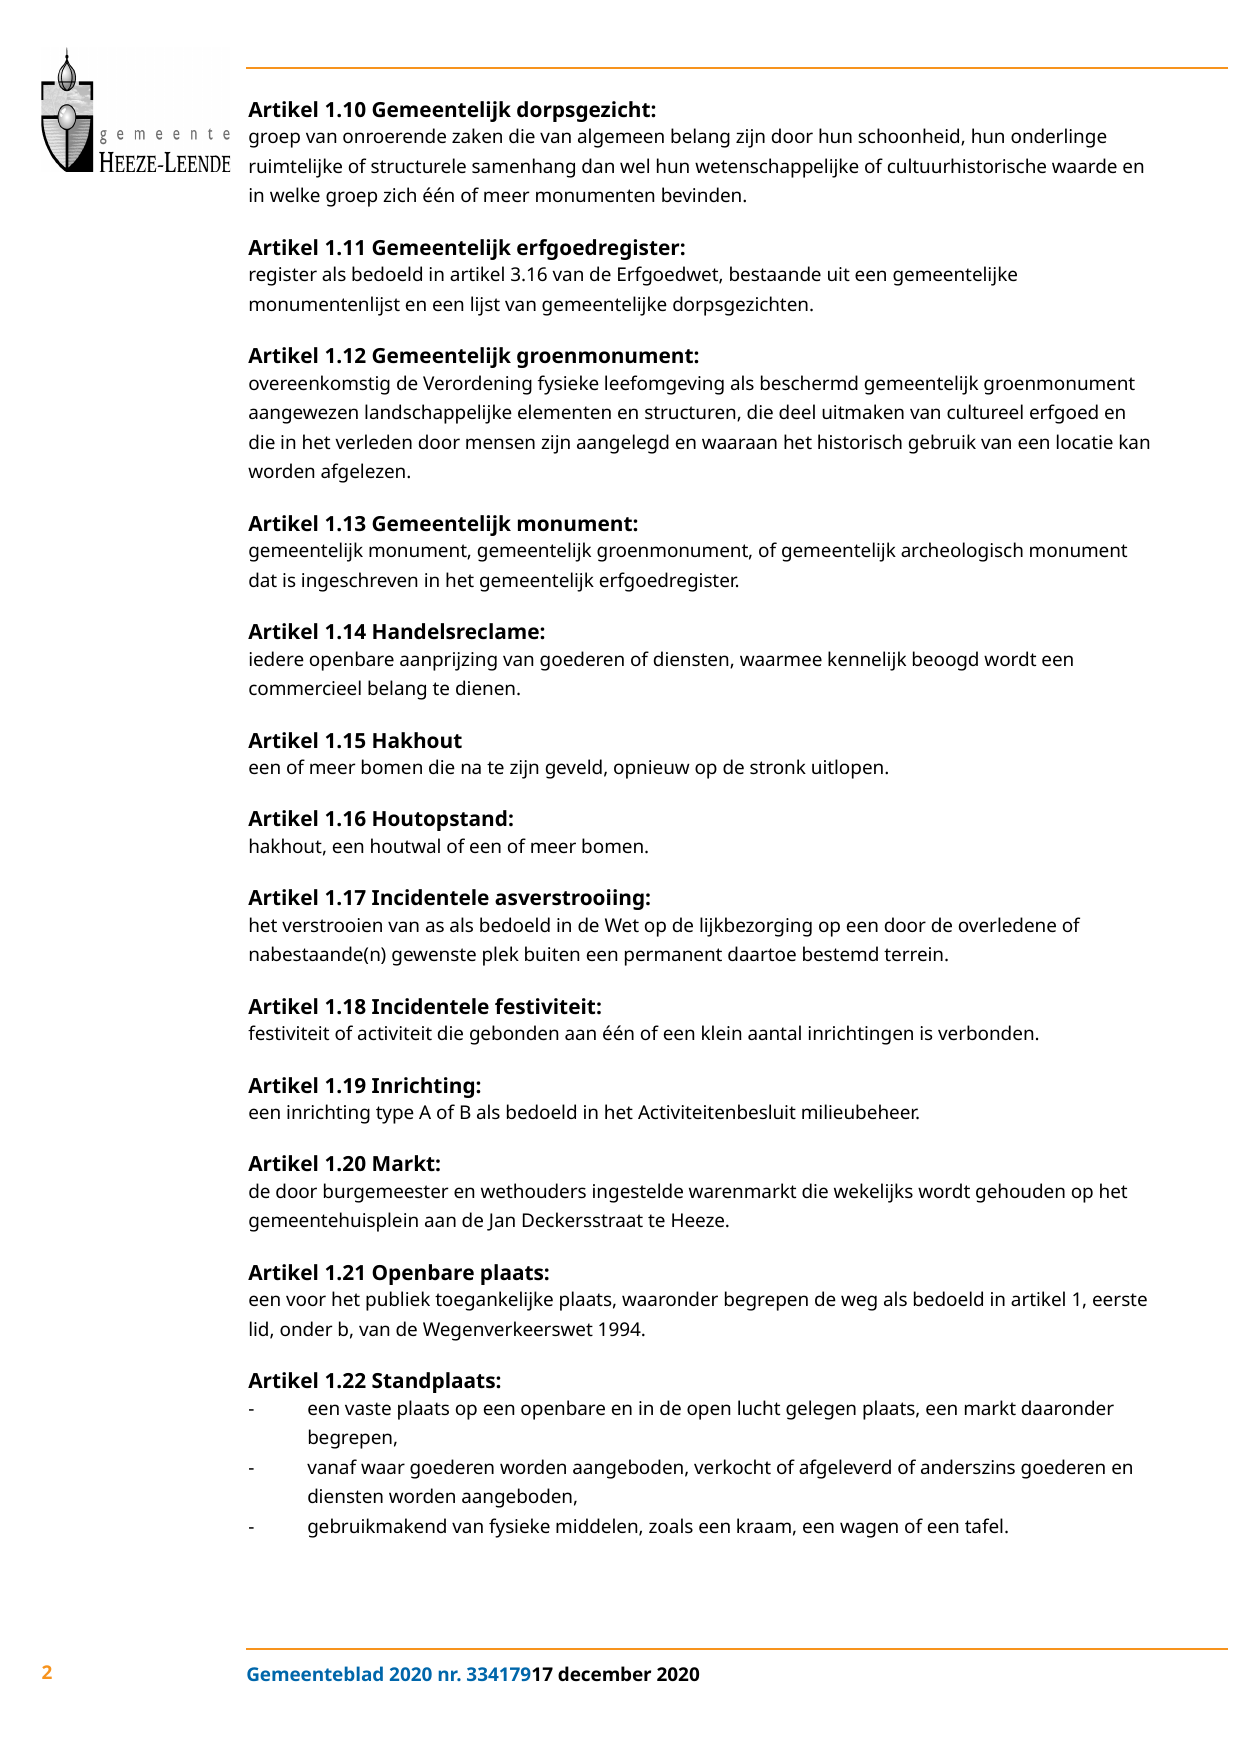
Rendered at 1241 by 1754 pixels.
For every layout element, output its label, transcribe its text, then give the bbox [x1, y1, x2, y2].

text Artikel 1.16 Houtopstand: [248, 804, 1152, 833]
text gemeentelijk monument, gemeentelijk groenmonument, of gemeentelijk archeologisch monument dat is ingeschreven in het gemeentelijk erfgoedregister. [248, 537, 1152, 593]
text Artikel 1.22 Standplaats: [248, 1366, 1152, 1395]
text overeenkomstig de Verordening fysieke leefomgeving als beschermd gemeentelijk groenmonument aangewezen landschappelijke elementen en structuren, die deel uitmaken van cultureel erfgoed en die in het verleden door mensen zijn aangelegd en waaraan het historisch gebruik van een locatie kan worden afgelezen. [248, 370, 1152, 484]
text hakhout, een houtwal of een of meer bomen. [248, 833, 1152, 859]
text Artikel 1.19 Inrichting: [248, 1071, 1152, 1099]
text Artikel 1.18 Incidentele festiviteit: [248, 992, 1152, 1020]
text Artikel 1.14 Handelsreclame: [248, 617, 1152, 646]
text Artikel 1.12 Gemeentelijk groenmonument: [248, 341, 1152, 370]
text groep van onroerende zaken die van algemeen belang zijn door hun schoonheid, hun onderlinge ruimtelijke of structurele samenhang dan wel hun wetenschappelijke of cultuurhistorische waarde en in welke groep zich één of meer monumenten bevinden. [248, 123, 1152, 208]
text register als bedoeld in artikel 3.16 van de Erfgoedwet, bestaande uit een gemeentelijke monumentenlijst en een lijst van gemeentelijke dorpsgezichten. [248, 261, 1152, 317]
text festiviteit of activiteit die gebonden aan één of een klein aantal inrichtingen is verbonden. [248, 1020, 1152, 1046]
list gebruikmakend van fysieke middelen, zoals een kraam, een wagen of een tafel. [248, 1513, 1152, 1539]
text een of meer bomen die na te zijn geveld, opnieuw op de stronk uitlopen. [248, 754, 1152, 780]
text de door burgemeester en wethouders ingestelde warenmarkt die wekelijks wordt gehouden op het gemeentehuisplein aan de Jan Deckersstraat te Heeze. [248, 1178, 1152, 1233]
text iedere openbare aanprijzing van goederen of diensten, waarmee kennelijk beoogd wordt een commercieel belang te dienen. [248, 646, 1152, 701]
text Artikel 1.17 Incidentele asverstrooiing: [248, 883, 1152, 912]
picture [41, 47, 231, 172]
list een vaste plaats op een openbare en in de open lucht gelegen plaats, een markt daaronder begrepen, [248, 1395, 1152, 1450]
list vanaf waar goederen worden aangeboden, verkocht of afgeleverd of anderszins goederen en diensten worden aangeboden, [248, 1454, 1152, 1509]
text Artikel 1.13 Gemeentelijk monument: [248, 509, 1152, 537]
text Artikel 1.10 Gemeentelijk dorpsgezicht: [248, 95, 1152, 123]
text een inrichting type A of B als bedoeld in het Activiteitenbesluit milieubeheer. [248, 1099, 1152, 1125]
text Artikel 1.20 Markt: [248, 1149, 1152, 1178]
text Artikel 1.21 Openbare plaats: [248, 1258, 1152, 1286]
text Artikel 1.15 Hakhout [248, 726, 1152, 754]
text een voor het publiek toegankelijke plaats, waaronder begrepen de weg als bedoeld in artikel 1, eerste lid, onder b, van de Wegenverkeerswet 1994. [248, 1286, 1152, 1342]
text Artikel 1.11 Gemeentelijk erfgoedregister: [248, 233, 1152, 261]
text het verstrooien van as als bedoeld in de Wet op de lijkbezorging op een door de overledene of nabestaande(n) gewenste plek buiten een permanent daartoe bestemd terrein. [248, 912, 1152, 967]
